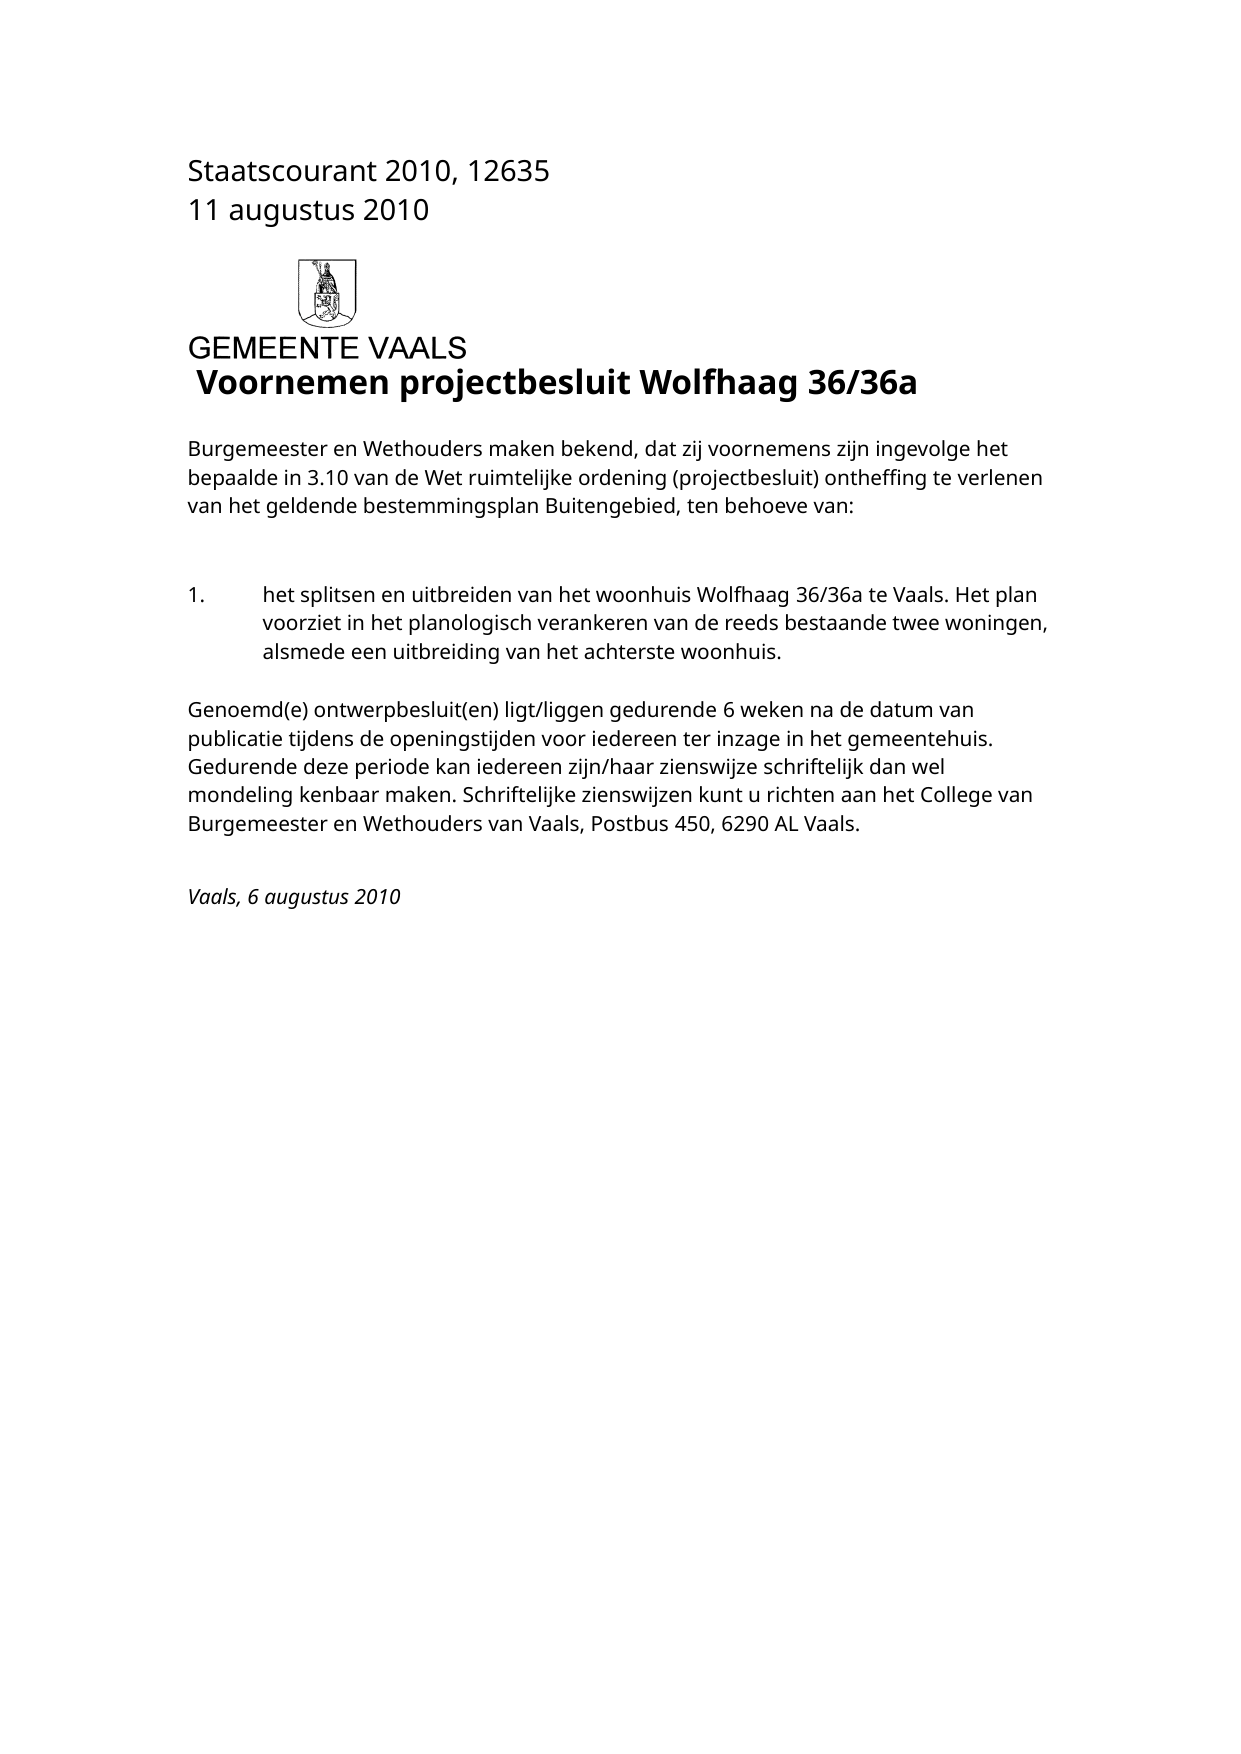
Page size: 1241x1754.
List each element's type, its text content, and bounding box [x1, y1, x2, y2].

subtitle Voornemen projectbesluit Wolfhaag 36/36a [187, 271, 1053, 404]
text 11 augustus 2010 [187, 190, 1053, 229]
list het splitsen en uitbreiden van het woonhuis Wolfhaag 36/36a te Vaals. Het plan voorziet in het planologisch verankeren van de reeds bestaande twee woningen, alsmede een uitbreiding van het achterste woonhuis. [187, 580, 1053, 665]
text Vaals, 6 augustus 2010 [187, 882, 1053, 911]
text Burgemeester en Wethouders maken bekend, dat zij voornemens zijn ingevolge het bepaalde in 3.10 van de Wet ruimtelijke ordening (projectbesluit) ontheffing te verlenen van het geldende bestemmingsplan Buitengebied, ten behoeve van: [187, 434, 1053, 520]
text Genoemd(e) ontwerpbesluit(en) ligt/liggen gedurende 6 weken na de datum van publicatie tijdens de openingstijden voor iedereen ter inzage in het gemeentehuis. Gedurende deze periode kan iedereen zijn/haar zienswijze schriftelijk dan wel mondeling kenbaar maken. Schriftelijke zienswijzen kunt u richten aan het College van Burgemeester en Wethouders van Vaals, Postbus 450, 6290 AL Vaals. [187, 695, 1053, 837]
text Staatscourant 2010, 12635 [187, 150, 1053, 190]
picture [187, 258, 467, 359]
